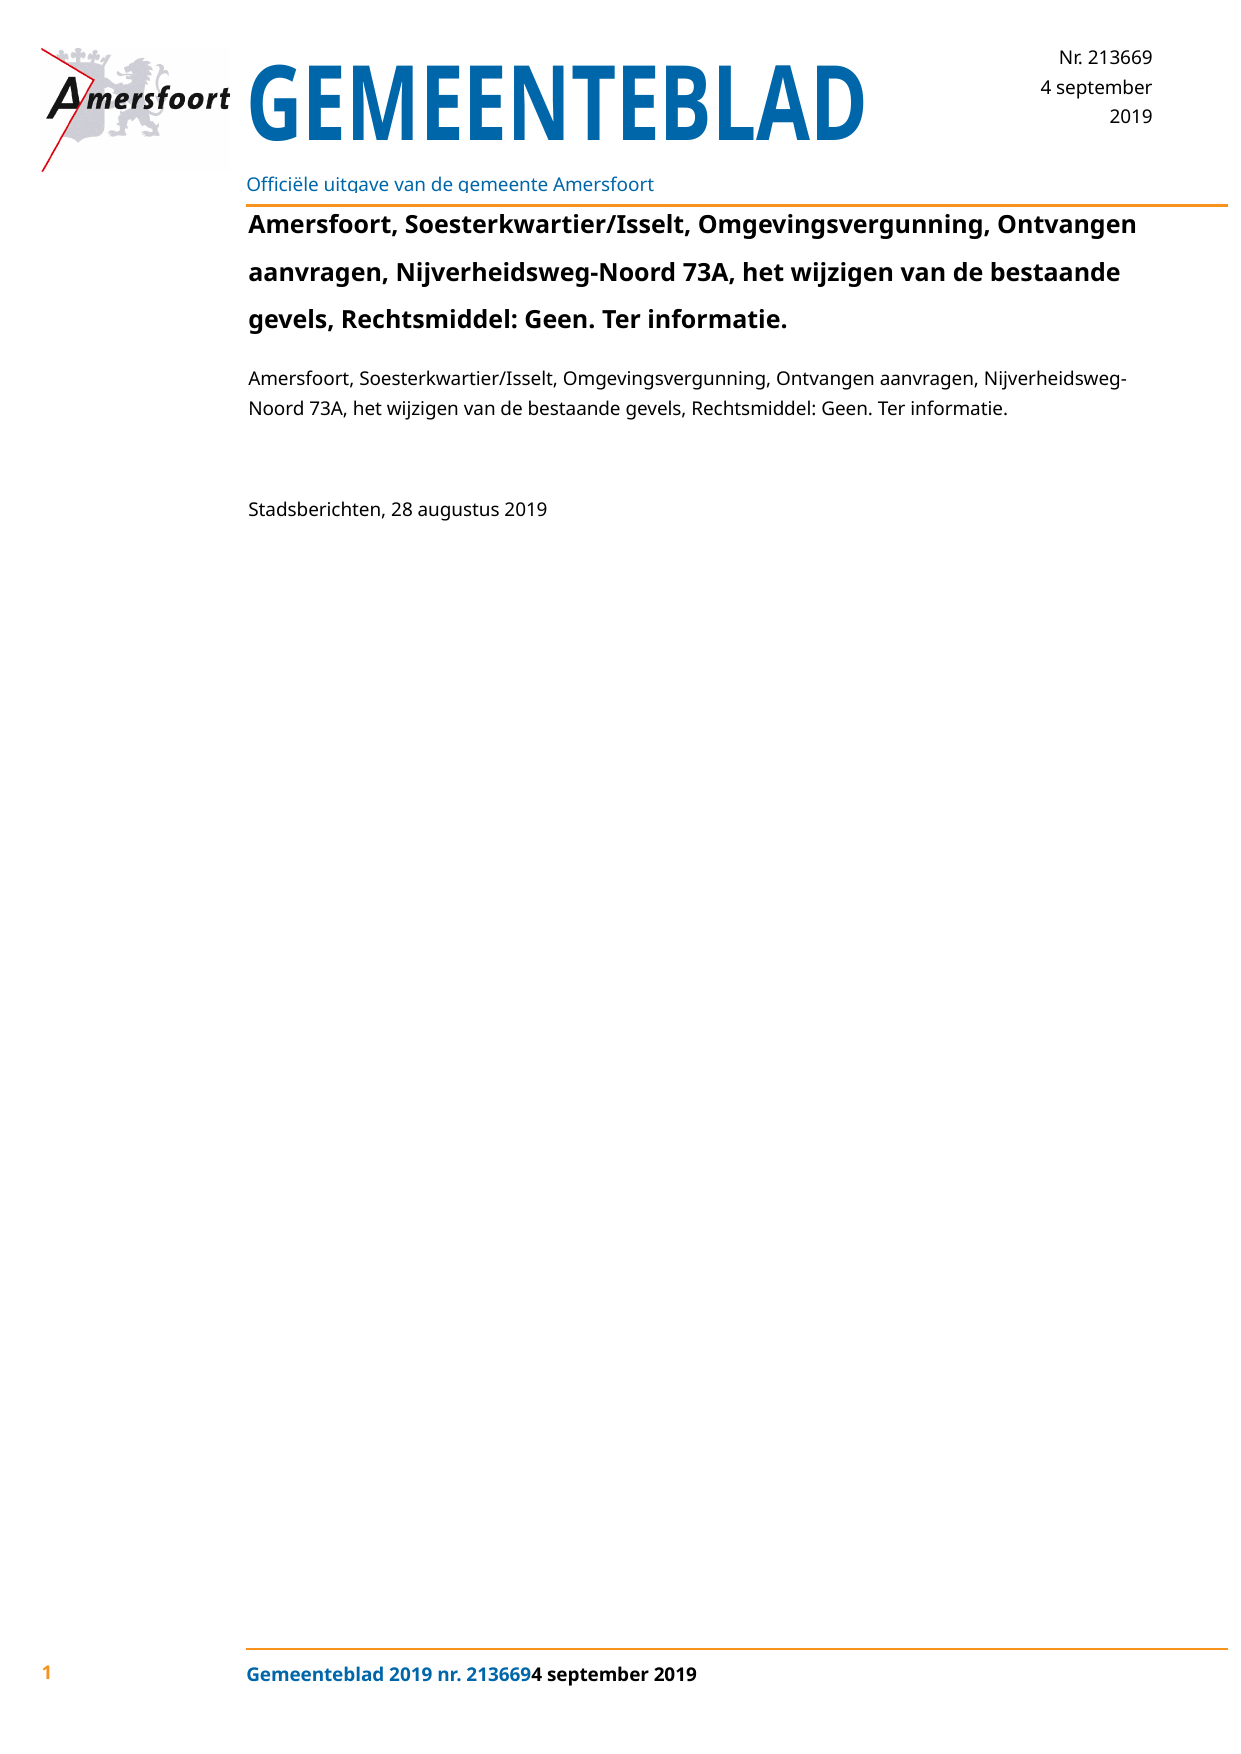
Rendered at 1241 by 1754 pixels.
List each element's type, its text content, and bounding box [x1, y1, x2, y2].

text Amersfoort, Soesterkwartier/Isselt, Omgevingsvergunning, Ontvangen aanvragen, Nijverheidsweg-Noord 73A, het wijzigen van de bestaande gevels, Rechtsmiddel: Geen. Ter informatie. [248, 366, 1152, 421]
picture [41, 47, 231, 172]
text Amersfoort, Soesterkwartier/Isselt, Omgevingsvergunning, Ontvangen aanvragen, Nijverheidsweg-Noord 73A, het wijzigen van de bestaande gevels, Rechtsmiddel: Geen. Ter informatie. [248, 207, 1152, 336]
text Stadsberichten, 28 augustus 2019 [248, 496, 1152, 522]
